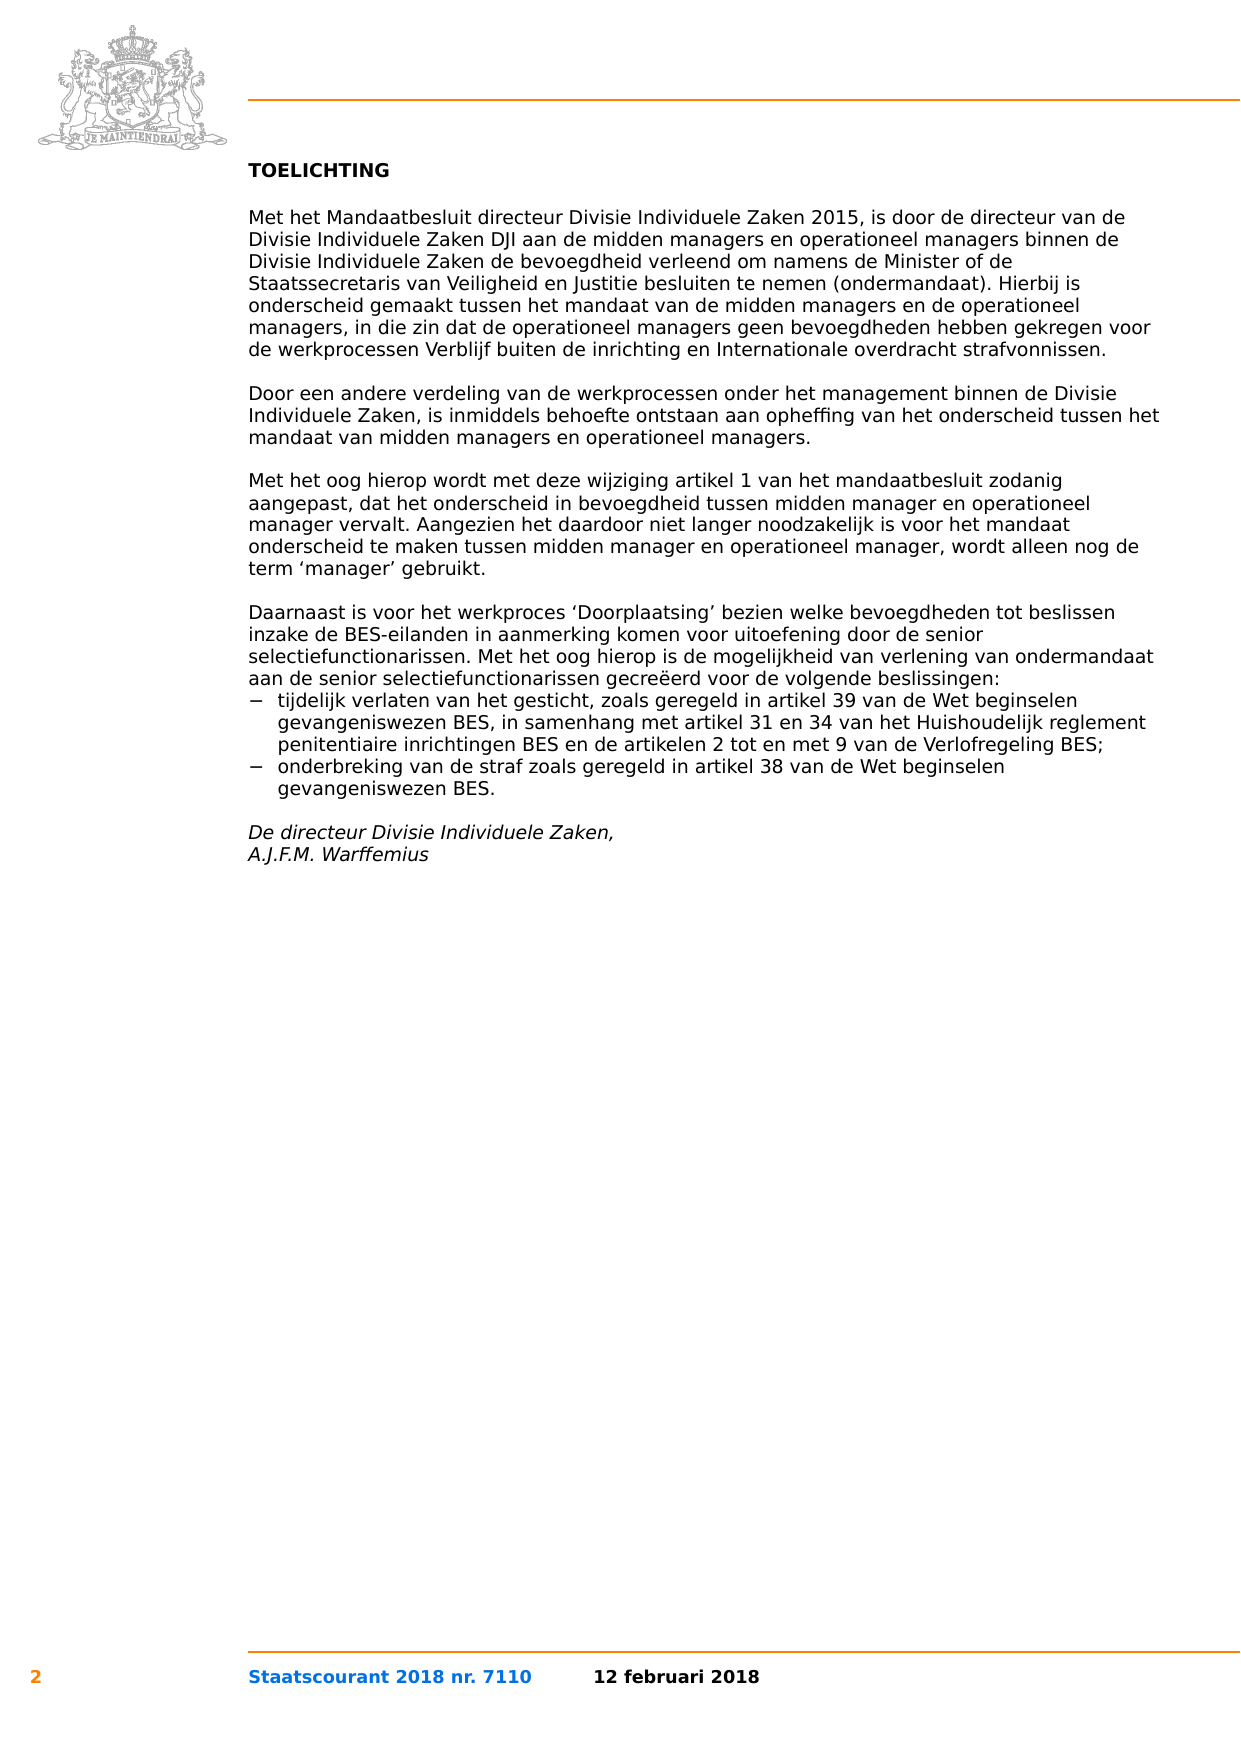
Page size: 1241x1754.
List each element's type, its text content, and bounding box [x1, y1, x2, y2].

text Daarnaast is voor het werkproces ‘Doorplaatsing’ bezien welke bevoegdheden tot beslissen inzake de BES-eilanden in aanmerking komen voor uitoefening door de senior selectiefunctionarissen. Met het oog hierop is de mogelijkheid van verlening van ondermandaat aan de senior selectiefunctionarissen gecreëerd voor de volgende beslissingen: [248, 602, 1163, 690]
text Door een andere verdeling van de werkprocessen onder het management binnen de Divisie Individuele Zaken, is inmiddels behoefte ontstaan aan opheffing van het onderscheid tussen het mandaat van midden managers en operationeel managers. [248, 383, 1163, 448]
text Met het oog hierop wordt met deze wijziging artikel 1 van het mandaatbesluit zodanig aangepast, dat het onderscheid in bevoegdheid tussen midden manager en operationeel manager vervalt. Aangezien het daardoor niet langer noodzakelijk is voor het mandaat onderscheid te maken tussen midden manager en operationeel manager, wordt alleen nog de term ‘manager’ gebruikt. [248, 470, 1163, 580]
picture [38, 25, 227, 150]
text Met het Mandaatbesluit directeur Divisie Individuele Zaken 2015, is door de directeur van de Divisie Individuele Zaken DJI aan de midden managers en operationeel managers binnen de Divisie Individuele Zaken de bevoegdheid verleend om namens de Minister of de Staatssecretaris van Veiligheid en Justitie besluiten te nemen (ondermandaat). Hierbij is onderscheid gemaakt tussen het mandaat van de midden managers en de operationeel managers, in die zin dat de operationeel managers geen bevoegdheden hebben gekregen voor de werkprocessen Verblijf buiten de inrichting en Internationale overdracht strafvonnissen. [248, 207, 1163, 361]
text − onderbreking van de straf zoals geregeld in artikel 38 van de Wet beginselen gevangeniswezen BES. [248, 756, 1163, 800]
text − tijdelijk verlaten van het gesticht, zoals geregeld in artikel 39 van de Wet beginselen gevangeniswezen BES, in samenhang met artikel 31 en 34 van het Huishoudelijk reglement penitentiaire inrichtingen BES en de artikelen 2 tot en met 9 van de Verlofregeling BES; [248, 690, 1163, 756]
text De directeur Divisie Individuele Zaken, A.J.F.M. Warffemius [248, 822, 1163, 866]
subtitle TOELICHTING [248, 160, 1163, 182]
